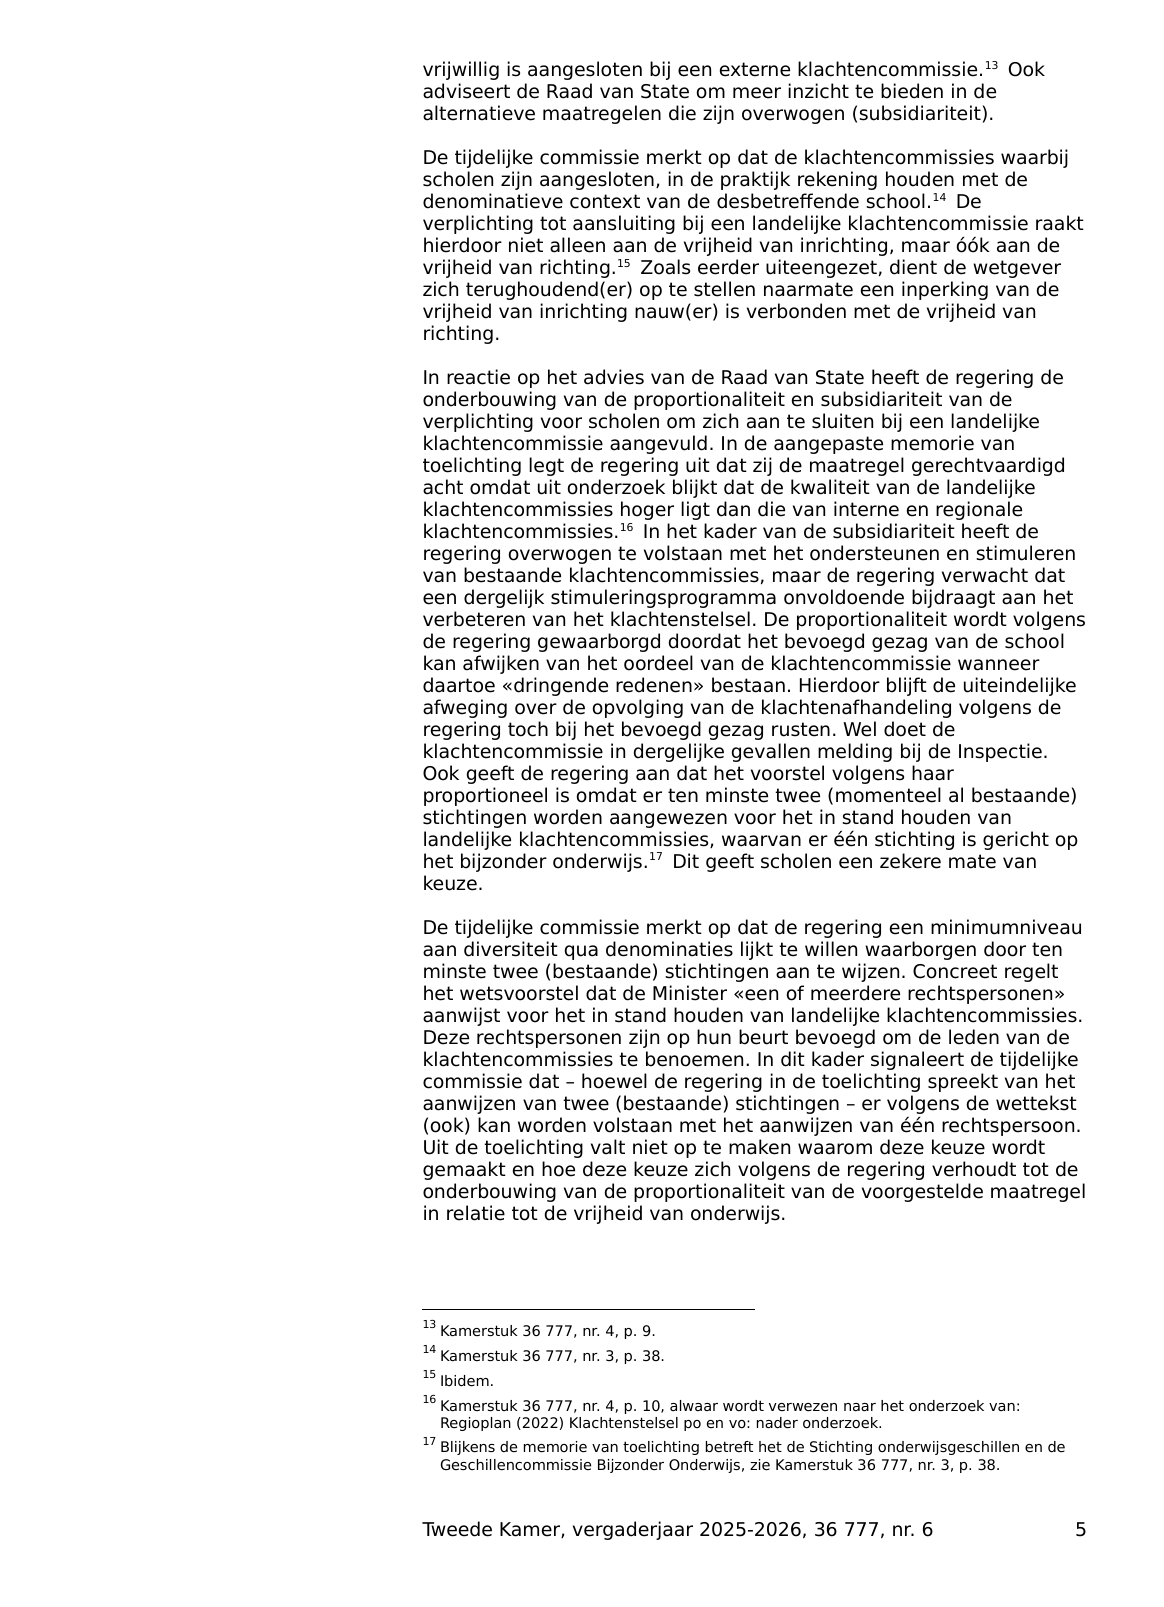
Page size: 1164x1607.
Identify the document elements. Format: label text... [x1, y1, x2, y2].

text vrijwillig is aangesloten bij een externe klachtencommissie. Ook adviseert de Raad van State om meer inzicht te bieden in de alternatieve maatregelen die zijn overwogen (subsidiariteit). [422, 59, 1087, 125]
text De tijdelijke commissie merkt op dat de klachtencommissies waarbij scholen zijn aangesloten, in de praktijk rekening houden met de denominatieve context van de desbetreffende school. De verplichting tot aansluiting bij een landelijke klachtencommissie raakt hierdoor niet alleen aan de vrijheid van inrichting, maar óók aan de vrijheid van richting. Zoals eerder uiteengezet, dient de wetgever zich terughoudend(er) op te stellen naarmate een inperking van de vrijheid van inrichting nauw(er) is verbonden met de vrijheid van richting. [422, 147, 1087, 345]
text Kamerstuk 36 777, nr. 4, p. 9. [422, 1318, 1087, 1341]
text Kamerstuk 36 777, nr. 4, p. 10, alwaar wordt verwezen naar het onderzoek van: Regioplan (2022) Klachtenstelsel po en vo: nader onderzoek. [422, 1393, 1087, 1432]
text Kamerstuk 36 777, nr. 3, p. 38. [422, 1343, 1087, 1366]
text Blijkens de memorie van toelichting betreft het de Stichting onderwijsgeschillen en de Geschillencommissie Bijzonder Onderwijs, zie Kamerstuk 36 777, nr. 3, p. 38. [422, 1435, 1087, 1474]
text De tijdelijke commissie merkt op dat de regering een minimumniveau aan diversiteit qua denominaties lijkt te willen waarborgen door ten minste twee (bestaande) stichtingen aan te wijzen. Concreet regelt het wetsvoorstel dat de Minister «een of meerdere rechtspersonen» aanwijst voor het in stand houden van landelijke klachtencommissies. Deze rechtspersonen zijn op hun beurt bevoegd om de leden van de klachtencommissies te benoemen. In dit kader signaleert de tijdelijke commissie dat – hoewel de regering in de toelichting spreekt van het aanwijzen van twee (bestaande) stichtingen – er volgens de wettekst (ook) kan worden volstaan met het aanwijzen van één rechtspersoon. Uit de toelichting valt niet op te maken waarom deze keuze wordt gemaakt en hoe deze keuze zich volgens de regering verhoudt tot de onderbouwing van de proportionaliteit van de voorgestelde maatregel in relatie tot de vrijheid van onderwijs. [422, 917, 1087, 1224]
text In reactie op het advies van de Raad van State heeft de regering de onderbouwing van de proportionaliteit en subsidiariteit van de verplichting voor scholen om zich aan te sluiten bij een landelijke klachtencommissie aangevuld. In de aangepaste memorie van toelichting legt de regering uit dat zij de maatregel gerechtvaardigd acht omdat uit onderzoek blijkt dat de kwaliteit van de landelijke klachtencommissies hoger ligt dan die van interne en regionale klachtencommissies. In het kader van de subsidiariteit heeft de regering overwogen te volstaan met het ondersteunen en stimuleren van bestaande klachtencommissies, maar de regering verwacht dat een dergelijk stimuleringsprogramma onvoldoende bijdraagt aan het verbeteren van het klachtenstelsel. De proportionaliteit wordt volgens de regering gewaarborgd doordat het bevoegd gezag van de school kan afwijken van het oordeel van de klachtencommissie wanneer daartoe «dringende redenen» bestaan. Hierdoor blijft de uiteindelijke afweging over de opvolging van de klachtenafhandeling volgens de regering toch bij het bevoegd gezag rusten. Wel doet de klachtencommissie in dergelijke gevallen melding bij de Inspectie. Ook geeft de regering aan dat het voorstel volgens haar proportioneel is omdat er ten minste twee (momenteel al bestaande) stichtingen worden aangewezen voor het in stand houden van landelijke klachtencommissies, waarvan er één stichting is gericht op het bijzonder onderwijs. Dit geeft scholen een zekere mate van keuze. [422, 367, 1087, 895]
text Ibidem. [422, 1368, 1087, 1391]
